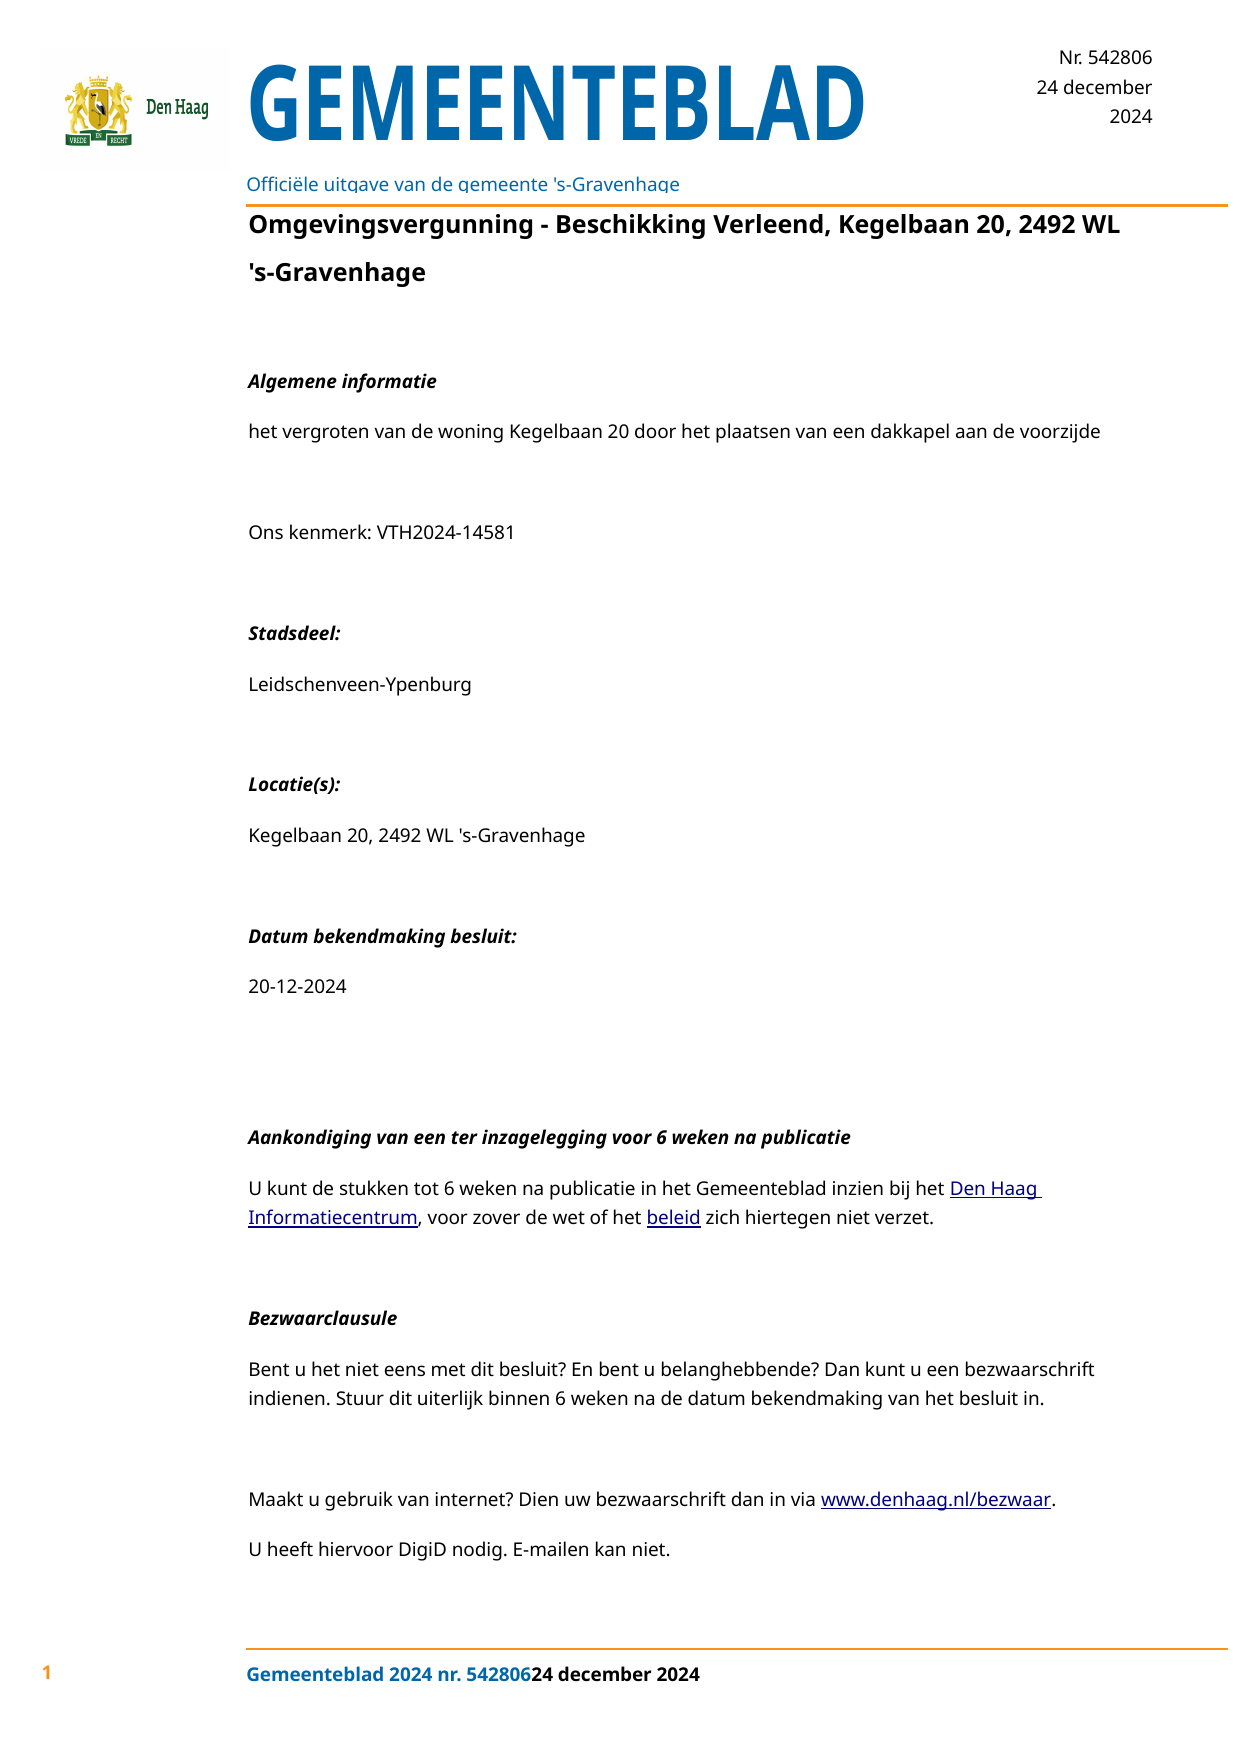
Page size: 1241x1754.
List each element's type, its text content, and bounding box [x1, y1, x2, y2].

text U kunt de stukken tot 6 weken na publicatie in het Gemeenteblad inzien bij het Den Haag Informatiecentrum, voor zover de wet of het beleid zich hiertegen niet verzet. [248, 1175, 1152, 1230]
text Bent u het niet eens met dit besluit? En bent u belanghebbende? Dan kunt u een bezwaarschrift indienen. Stuur dit uiterlijk binnen 6 weken na de datum bekendmaking van het besluit in. [248, 1356, 1152, 1411]
text Algemene informatie [248, 368, 1152, 394]
text U heeft hiervoor DigiD nodig. E-mailen kan niet. [248, 1537, 1152, 1562]
picture [41, 47, 231, 172]
text Omgevingsvergunning - Beschikking Verleend, Kegelbaan 20, 2492 WL 's-Gravenhage [248, 207, 1152, 288]
text Datum bekendmaking besluit: [248, 923, 1152, 949]
text Ons kenmerk: VTH2024-14581 [248, 519, 1152, 545]
text Leidschenveen-Ypenburg [248, 671, 1152, 697]
text Stadsdeel: [248, 620, 1152, 646]
text Aankondiging van een ter inzagelegging voor 6 weken na publicatie [248, 1124, 1152, 1150]
text Locatie(s): [248, 772, 1152, 797]
text Kegelbaan 20, 2492 WL 's-Gravenhage [248, 822, 1152, 848]
text 20-12-2024 [248, 973, 1152, 999]
text Bezwaarclausule [248, 1305, 1152, 1331]
text het vergroten van de woning Kegelbaan 20 door het plaatsen van een dakkapel aan de voorzijde [248, 419, 1152, 444]
text Maakt u gebruik van internet? Dien uw bezwaarschrift dan in via www.denhaag.nl/bezwaar. [248, 1486, 1152, 1512]
